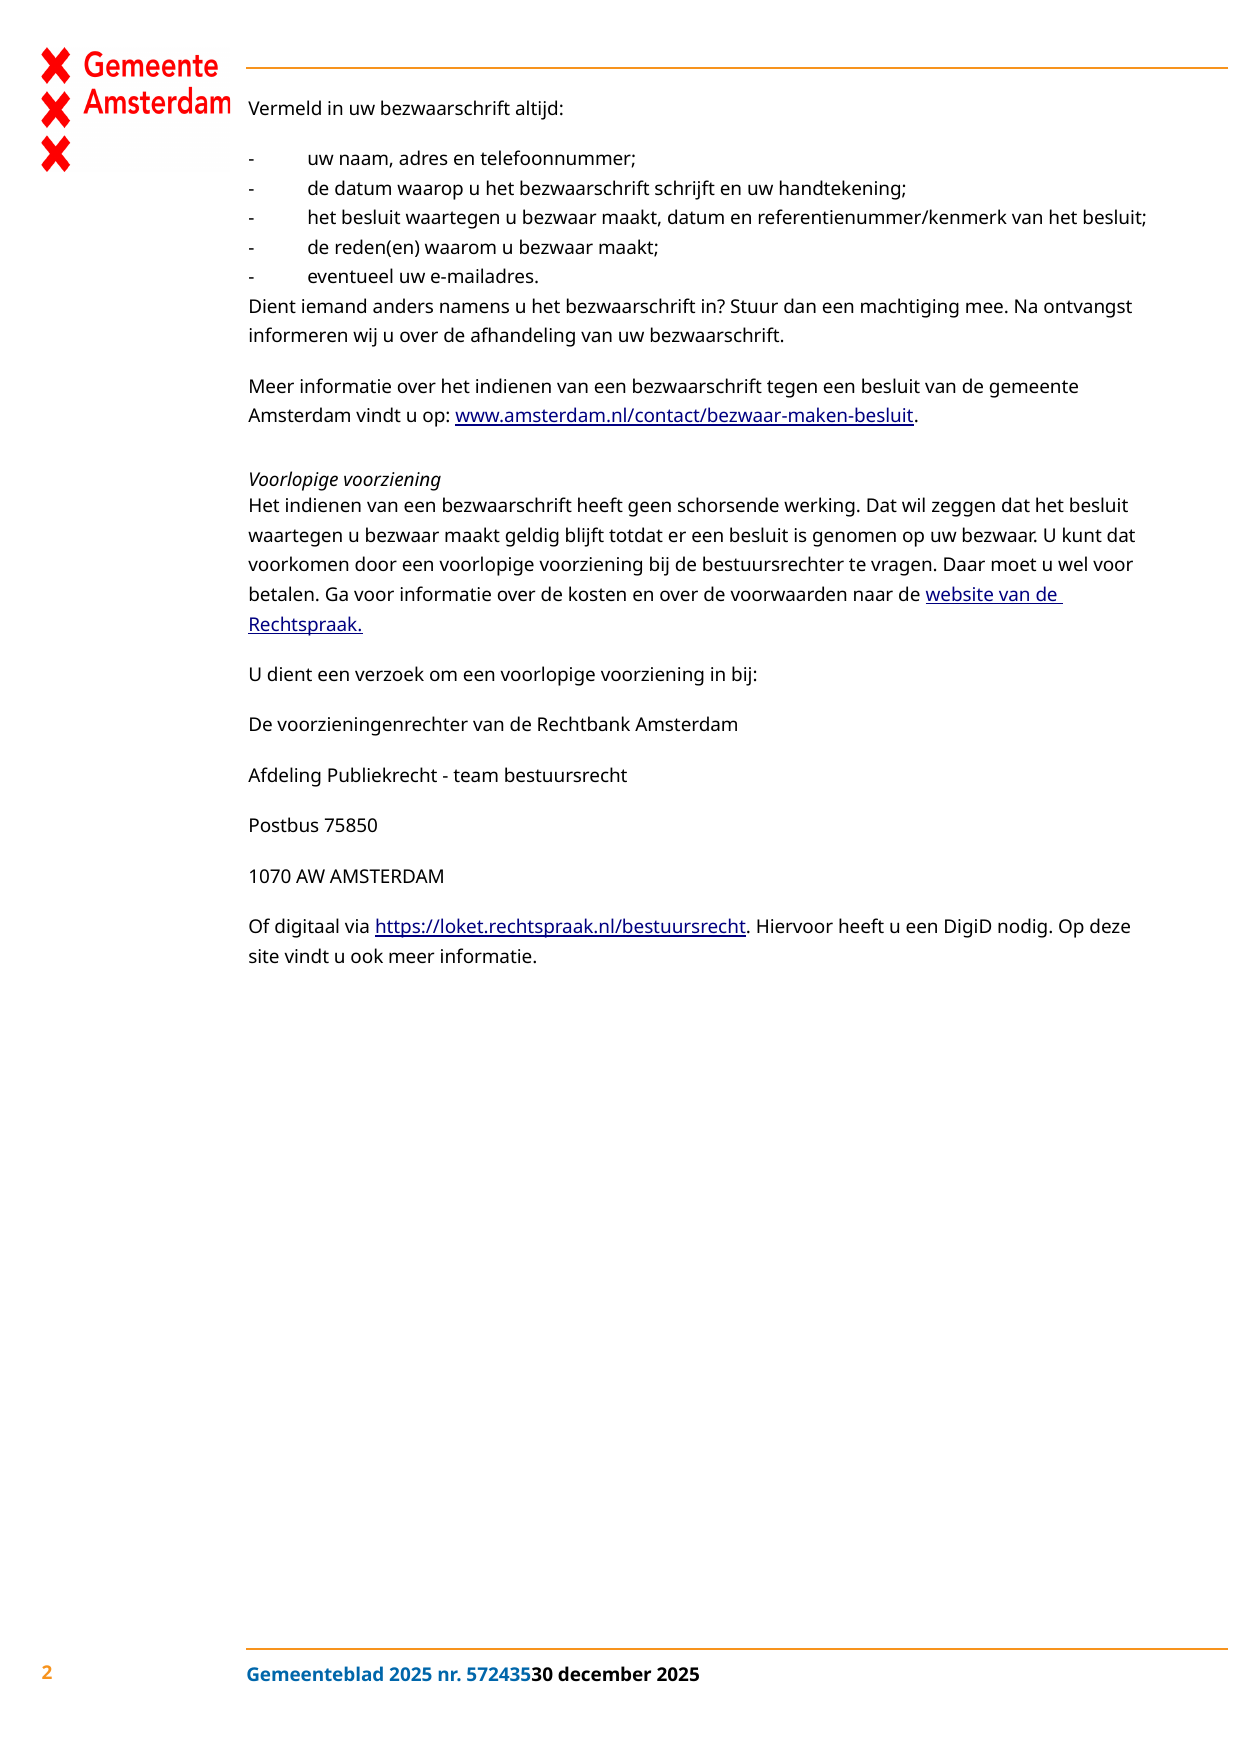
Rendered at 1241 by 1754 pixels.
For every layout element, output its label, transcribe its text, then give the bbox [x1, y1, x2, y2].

picture [41, 47, 231, 172]
text Vermeld in uw bezwaarschrift altijd: [248, 95, 1152, 121]
text De voorzieningenrechter van de Rechtbank Amsterdam [248, 712, 1152, 737]
text U dient een verzoek om een voorlopige voorziening in bij: [248, 661, 1152, 687]
text 1070 AW AMSTERDAM [248, 863, 1152, 888]
text Of digitaal via https://loket.rechtspraak.nl/bestuursrecht. Hiervoor heeft u een DigiD nodig. Op deze site vindt u ook meer informatie. [248, 913, 1152, 968]
list het besluit waartegen u bezwaar maakt, datum en referentienummer/kenmerk van het besluit; [248, 204, 1152, 230]
text Postbus 75850 [248, 812, 1152, 838]
list eventueel uw e-mailadres. [248, 263, 1152, 289]
text Dient iemand anders namens u het bezwaarschrift in? Stuur dan een machtiging mee. Na ontvangst informeren wij u over de afhandeling van uw bezwaarschrift. [248, 293, 1152, 348]
list de reden(en) waarom u bezwaar maakt; [248, 234, 1152, 260]
text Het indienen van een bezwaarschrift heeft geen schorsende werking. Dat wil zeggen dat het besluit waartegen u bezwaar maakt geldig blijft totdat er een besluit is genomen op uw bezwaar. U kunt dat voorkomen door een voorlopige voorziening bij de bestuursrechter te vragen. Daar moet u wel voor betalen. Ga voor informatie over de kosten en over de voorwaarden naar de website van de Rechtspraak. [248, 492, 1152, 636]
list uw naam, adres en telefoonnummer; [248, 145, 1152, 171]
text Afdeling Publiekrecht - team bestuursrecht [248, 762, 1152, 788]
text Voorlopige voorziening [248, 467, 1152, 492]
text Meer informatie over het indienen van een bezwaarschrift tegen een besluit van de gemeente Amsterdam vindt u op: www.amsterdam.nl/contact/bezwaar-maken-besluit. [248, 373, 1152, 428]
list de datum waarop u het bezwaarschrift schrijft en uw handtekening; [248, 175, 1152, 201]
